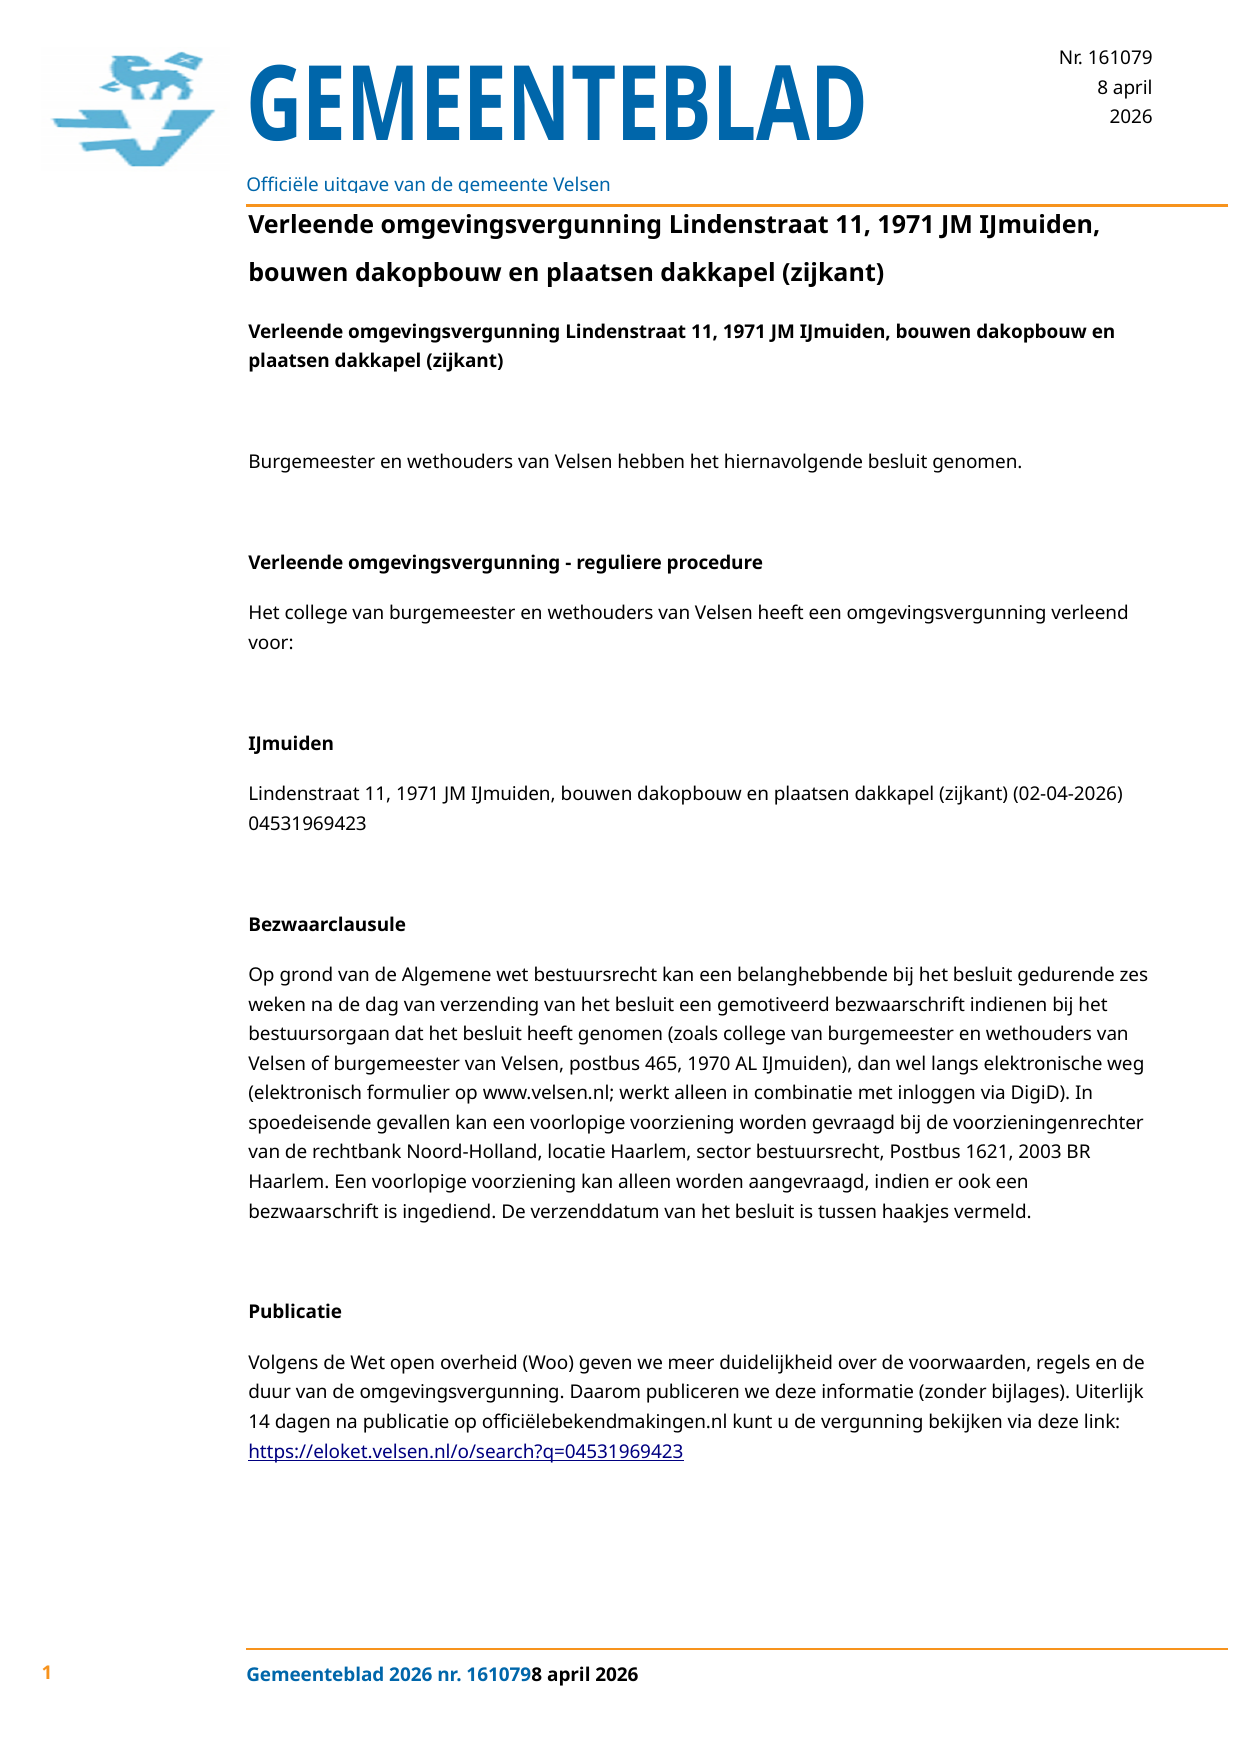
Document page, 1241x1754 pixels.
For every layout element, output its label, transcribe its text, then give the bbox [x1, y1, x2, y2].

text Lindenstraat 11, 1971 JM IJmuiden, bouwen dakopbouw en plaatsen dakkapel (zijkant) (02-04-2026) 04531969423 [248, 780, 1152, 836]
text Burgemeester en wethouders van Velsen hebben het hiernavolgende besluit genomen. [248, 448, 1152, 474]
text IJmuiden [248, 730, 1152, 756]
text Verleende omgevingsvergunning Lindenstraat 11, 1971 JM IJmuiden, bouwen dakopbouw en plaatsen dakkapel (zijkant) [248, 318, 1152, 373]
text Publicatie [248, 1299, 1152, 1324]
text Op grond van de Algemene wet bestuursrecht kan een belanghebbende bij het besluit gedurende zes weken na de dag van verzending van het besluit een gemotiveerd bezwaarschrift indienen bij het bestuursorgaan dat het besluit heeft genomen (zoals college van burgemeester en wethouders van Velsen of burgemeester van Velsen, postbus 465, 1970 AL IJmuiden), dan wel langs elektronische weg (elektronisch formulier op www.velsen.nl; werkt alleen in combinatie met inloggen via DigiD). In spoedeisende gevallen kan een voorlopige voorziening worden gevraagd bij de voorzieningenrechter van de rechtbank Noord-Holland, locatie Haarlem, sector bestuursrecht, Postbus 1621, 2003 BR Haarlem. Een voorlopige voorziening kan alleen worden aangevraagd, indien er ook een bezwaarschrift is ingediend. De verzenddatum van het besluit is tussen haakjes vermeld. [248, 961, 1152, 1224]
text Verleende omgevingsvergunning Lindenstraat 11, 1971 JM IJmuiden, bouwen dakopbouw en plaatsen dakkapel (zijkant) [248, 207, 1152, 288]
text Volgens de Wet open overheid (Woo) geven we meer duidelijkheid over de voorwaarden, regels en de duur van de omgevingsvergunning. Daarom publiceren we deze informatie (zonder bijlages). Uiterlijk 14 dagen na publicatie op officiëlebekendmakingen.nl kunt u de vergunning bekijken via deze link: https://eloket.velsen.nl/o/search?q=04531969423 [248, 1349, 1152, 1464]
text Het college van burgemeester en wethouders van Velsen heeft een omgevingsvergunning verleend voor: [248, 599, 1152, 655]
text Verleende omgevingsvergunning - reguliere procedure [248, 549, 1152, 575]
text Bezwaarclausule [248, 911, 1152, 937]
picture [41, 47, 231, 172]
